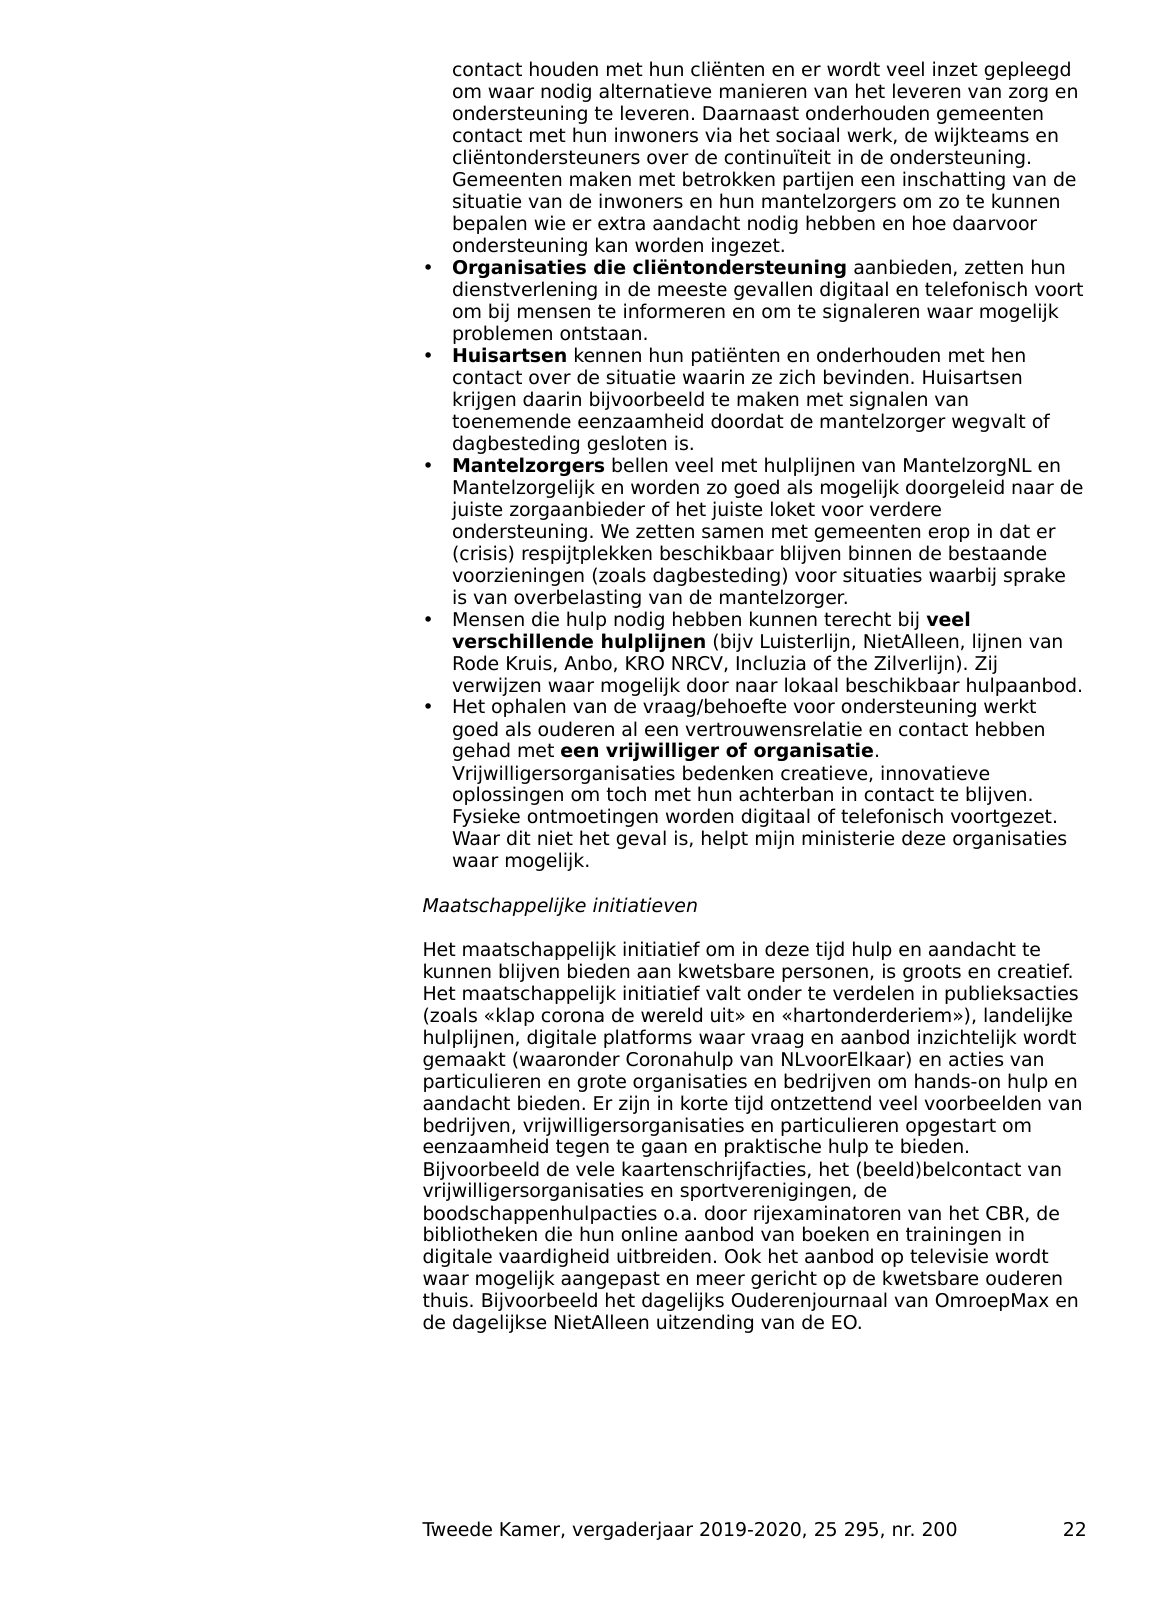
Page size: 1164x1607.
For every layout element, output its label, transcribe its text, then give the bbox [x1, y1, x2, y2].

text • Mensen die hulp nodig hebben kunnen terecht bij veel verschillende hulplijnen (bijv Luisterlijn, NietAlleen, lijnen van Rode Kruis, Anbo, KRO NRCV, Incluzia of the Zilverlijn). Zij verwijzen waar mogelijk door naar lokaal beschikbaar hulpaanbod. [422, 608, 1087, 696]
text • Het ophalen van de vraag/behoefte voor ondersteuning werkt goed als ouderen al een vertrouwensrelatie en contact hebben gehad met een vrijwilliger of organisatie. Vrijwilligersorganisaties bedenken creatieve, innovatieve oplossingen om toch met hun achterban in contact te blijven. Fysieke ontmoetingen worden digitaal of telefonisch voortgezet. Waar dit niet het geval is, helpt mijn ministerie deze organisaties waar mogelijk. [422, 696, 1087, 872]
text contact houden met hun cliënten en er wordt veel inzet gepleegd om waar nodig alternatieve manieren van het leveren van zorg en ondersteuning te leveren. Daarnaast onderhouden gemeenten contact met hun inwoners via het sociaal werk, de wijkteams en cliëntondersteuners over de continuïteit in de ondersteuning. Gemeenten maken met betrokken partijen een inschatting van de situatie van de inwoners en hun mantelzorgers om zo te kunnen bepalen wie er extra aandacht nodig hebben en hoe daarvoor ondersteuning kan worden ingezet. [422, 59, 1087, 257]
text • Mantelzorgers bellen veel met hulplijnen van MantelzorgNL en Mantelzorgelijk en worden zo goed als mogelijk doorgeleid naar de juiste zorgaanbieder of het juiste loket voor verdere ondersteuning. We zetten samen met gemeenten erop in dat er (crisis) respijtplekken beschikbaar blijven binnen de bestaande voorzieningen (zoals dagbesteding) voor situaties waarbij sprake is van overbelasting van de mantelzorger. [422, 455, 1087, 608]
text • Huisartsen kennen hun patiënten en onderhouden met hen contact over de situatie waarin ze zich bevinden. Huisartsen krijgen daarin bijvoorbeeld te maken met signalen van toenemende eenzaamheid doordat de mantelzorger wegvalt of dagbesteding gesloten is. [422, 345, 1087, 455]
text Het maatschappelijk initiatief om in deze tijd hulp en aandacht te kunnen blijven bieden aan kwetsbare personen, is groots en creatief. Het maatschappelijk initiatief valt onder te verdelen in publieksacties (zoals «klap corona de wereld uit» en «hartonderderiem»), landelijke hulplijnen, digitale platforms waar vraag en aanbod inzichtelijk wordt gemaakt (waaronder Coronahulp van NLvoorElkaar) en acties van particulieren en grote organisaties en bedrijven om hands-on hulp en aandacht bieden. Er zijn in korte tijd ontzettend veel voorbeelden van bedrijven, vrijwilligersorganisaties en particulieren opgestart om eenzaamheid tegen te gaan en praktische hulp te bieden. Bijvoorbeeld de vele kaartenschrijfacties, het (beeld)belcontact van vrijwilligersorganisaties en sportverenigingen, de boodschappenhulpacties o.a. door rijexaminatoren van het CBR, de bibliotheken die hun online aanbod van boeken en trainingen in digitale vaardigheid uitbreiden. Ook het aanbod op televisie wordt waar mogelijk aangepast en meer gericht op de kwetsbare ouderen thuis. Bijvoorbeeld het dagelijks Ouderenjournaal van OmroepMax en de dagelijkse NietAlleen uitzending van de EO. [422, 939, 1087, 1334]
text • Organisaties die cliëntondersteuning aanbieden, zetten hun dienstverlening in de meeste gevallen digitaal en telefonisch voort om bij mensen te informeren en om te signaleren waar mogelijk problemen ontstaan. [422, 257, 1087, 345]
subtitle Maatschappelijke initiatieven [422, 894, 1087, 916]
